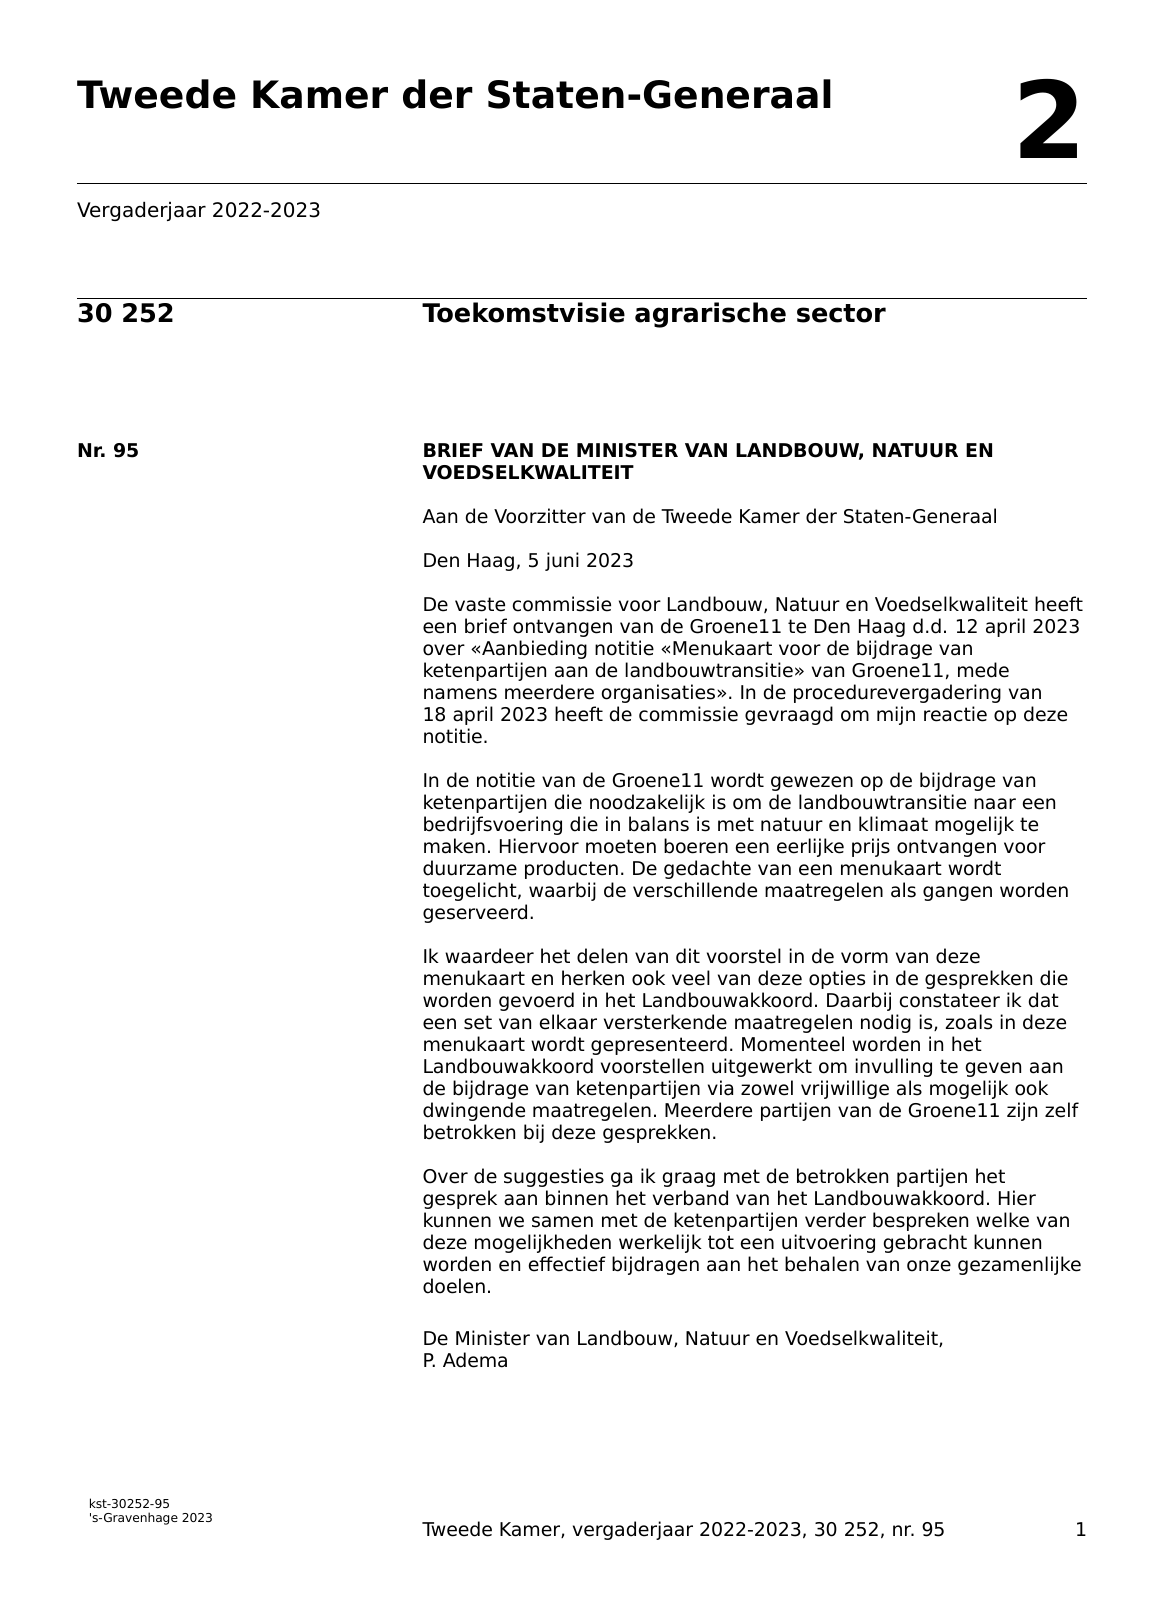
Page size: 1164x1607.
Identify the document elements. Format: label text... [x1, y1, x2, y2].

text Den Haag, 5 juni 2023 [422, 550, 1087, 572]
table_header Tweede Kamer der Staten-Generaal [77, 59, 886, 183]
text De vaste commissie voor Landbouw, Natuur en Voedselkwaliteit heeft een brief ontvangen van de Groene11 te Den Haag d.d. 12 april 2023 over «Aanbieding notitie «Menukaart voor de bijdrage van ketenpartijen aan de landbouwtransitie» van Groene11, mede namens meerdere organisaties». In de procedurevergadering van 18 april 2023 heeft de commissie gevraagd om mijn reactie op deze notitie. [422, 594, 1087, 748]
text Aan de Voorzitter van de Tweede Kamer der Staten-Generaal [422, 506, 1087, 528]
text Ik waardeer het delen van dit voorstel in de vorm van deze menukaart en herken ook veel van deze opties in de gesprekken die worden gevoerd in het Landbouwakkoord. Daarbij constateer ik dat een set van elkaar versterkende maatregelen nodig is, zoals in deze menukaart wordt gepresenteerd. Momenteel worden in het Landbouwakkoord voorstellen uitgewerkt om invulling te geven aan de bijdrage van ketenpartijen via zowel vrijwillige als mogelijk ook dwingende maatregelen. Meerdere partijen van de Groene11 zijn zelf betrokken bij deze gesprekken. [422, 946, 1087, 1144]
text kst-30252-95 [88, 1497, 323, 1511]
text 's-Gravenhage 2023 [88, 1511, 323, 1525]
table_cell Vergaderjaar 2022-2023 [77, 184, 1087, 298]
subtitle 30 252 Toekomstvisie agrarische sector [77, 299, 1087, 329]
text De Minister van Landbouw, Natuur en Voedselkwaliteit, P. Adema [422, 1328, 1087, 1372]
text Over de suggesties ga ik graag met de betrokken partijen het gesprek aan binnen het verband van het Landbouwakkoord. Hier kunnen we samen met de ketenpartijen verder bespreken welke van deze mogelijkheden werkelijk tot een uitvoering gebracht kunnen worden en effectief bijdragen aan het behalen van onze gezamenlijke doelen. [422, 1166, 1087, 1298]
table_header 2 [886, 59, 1087, 183]
text In de notitie van de Groene11 wordt gewezen op de bijdrage van ketenpartijen die noodzakelijk is om de landbouwtransitie naar een bedrijfsvoering die in balans is met natuur en klimaat mogelijk te maken. Hiervoor moeten boeren een eerlijke prijs ontvangen voor duurzame producten. De gedachte van een menukaart wordt toegelicht, waarbij de verschillende maatregelen als gangen worden geserveerd. [422, 770, 1087, 924]
subtitle Nr. 95 BRIEF VAN DE MINISTER VAN LANDBOUW, NATUUR EN VOEDSELKWALITEIT [77, 440, 1087, 484]
